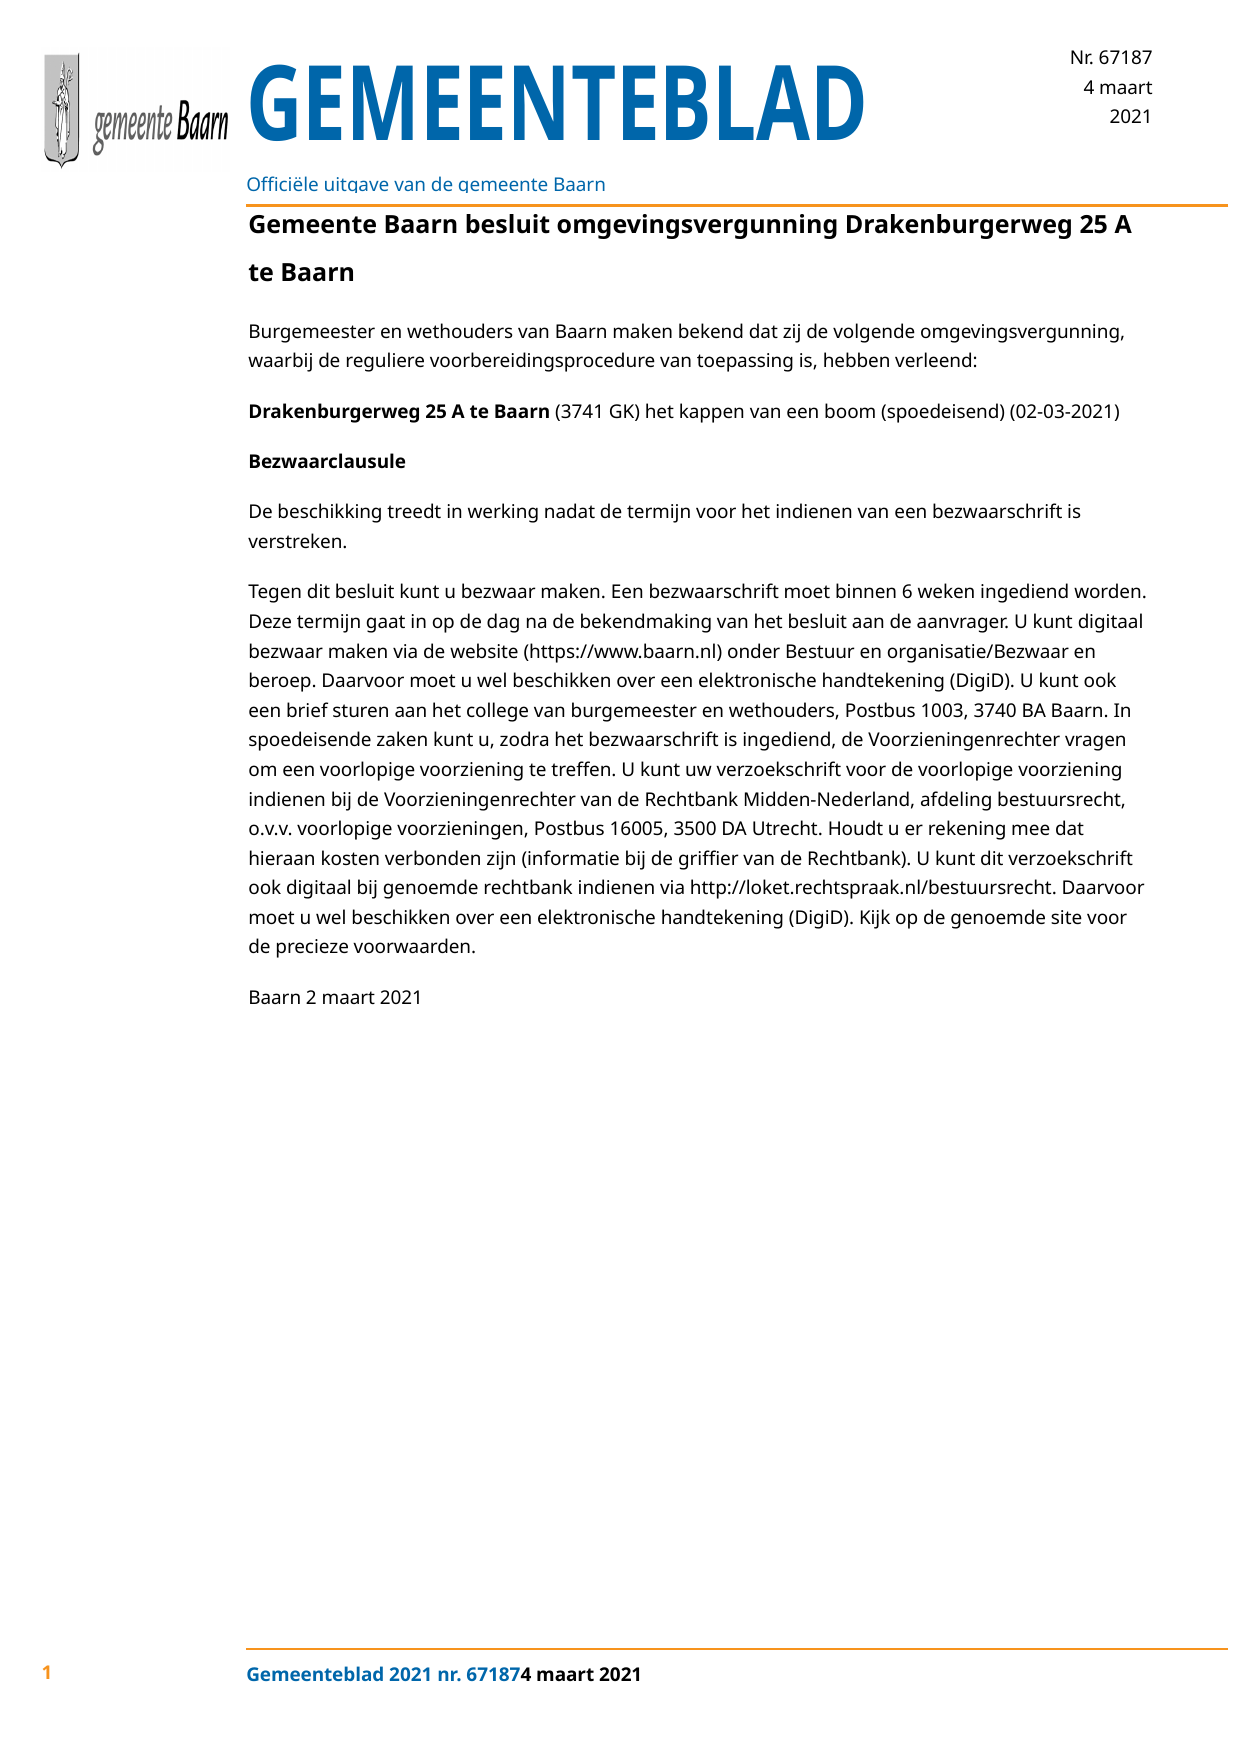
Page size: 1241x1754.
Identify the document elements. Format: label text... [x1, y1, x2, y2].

text Tegen dit besluit kunt u bezwaar maken. Een bezwaarschrift moet binnen 6 weken ingediend worden. Deze termijn gaat in op de dag na de bekendmaking van het besluit aan de aanvrager. U kunt digitaal bezwaar maken via de website (https://www.baarn.nl) onder Bestuur en organisatie/Bezwaar en beroep. Daarvoor moet u wel beschikken over een elektronische handtekening (DigiD). U kunt ook een brief sturen aan het college van burgemeester en wethouders, Postbus 1003, 3740 BA Baarn. In spoedeisende zaken kunt u, zodra het bezwaarschrift is ingediend, de Voorzieningenrechter vragen om een voorlopige voorziening te treffen. U kunt uw verzoekschrift voor de voorlopige voorziening indienen bij de Voorzieningenrechter van de Rechtbank Midden-Nederland, afdeling bestuursrecht, o.v.v. voorlopige voorzieningen, Postbus 16005, 3500 DA Utrecht. Houdt u er rekening mee dat hieraan kosten verbonden zijn (informatie bij de griffier van de Rechtbank). U kunt dit verzoekschrift ook digitaal bij genoemde rechtbank indienen via http://loket.rechtspraak.nl/bestuursrecht. Daarvoor moet u wel beschikken over een elektronische handtekening (DigiD). Kijk op de genoemde site voor de precieze voorwaarden. [248, 579, 1152, 959]
text Gemeente Baarn besluit omgevingsvergunning Drakenburgerweg 25 A te Baarn [248, 207, 1152, 288]
text De beschikking treedt in werking nadat de termijn voor het indienen van een bezwaarschrift is verstreken. [248, 499, 1152, 554]
text Burgemeester en wethouders van Baarn maken bekend dat zij de volgende omgevingsvergunning, waarbij de reguliere voorbereidingsprocedure van toepassing is, hebben verleend: [248, 318, 1152, 373]
picture [41, 47, 231, 172]
text Bezwaarclausule [248, 448, 1152, 474]
text Baarn 2 maart 2021 [248, 984, 1152, 1010]
text Drakenburgerweg 25 A te Baarn (3741 GK) het kappen van een boom (spoedeisend) (02-03-2021) [248, 398, 1152, 424]
